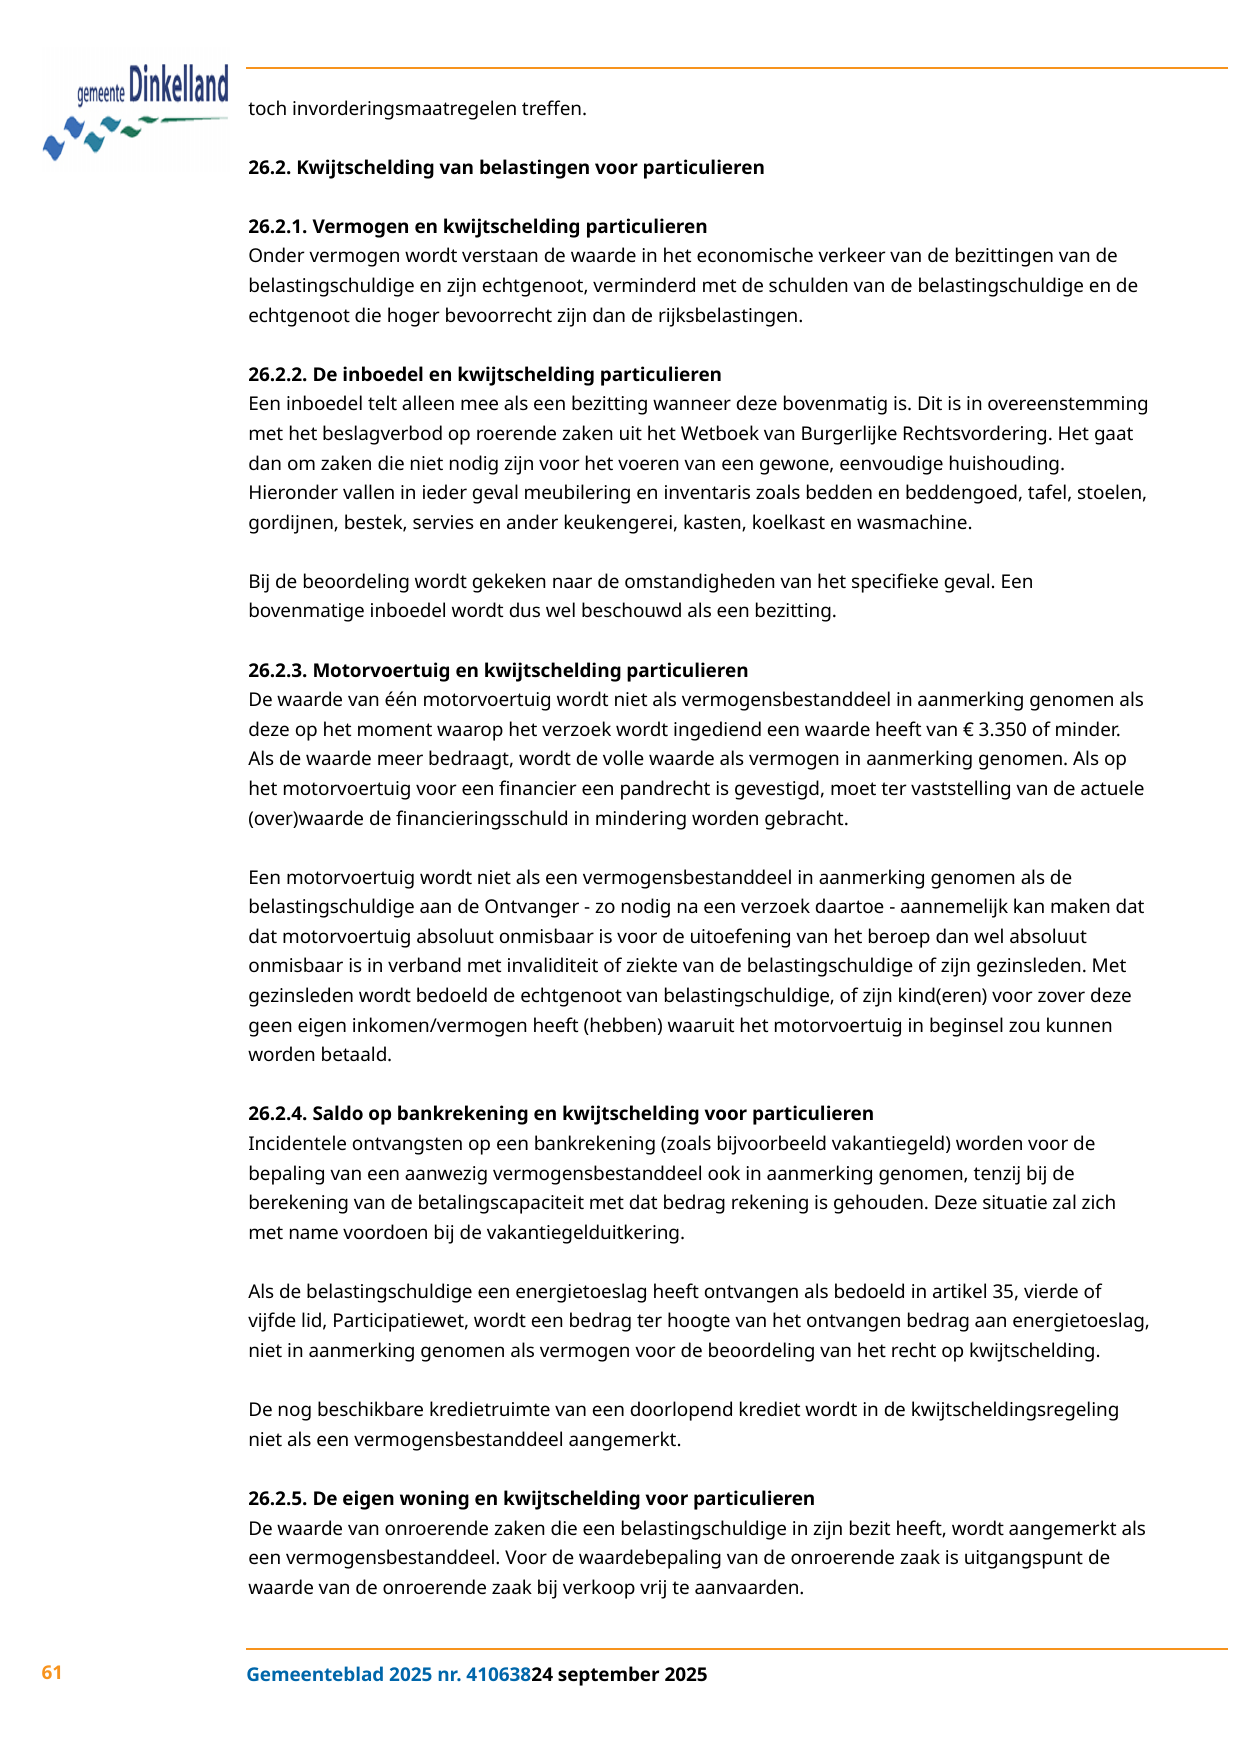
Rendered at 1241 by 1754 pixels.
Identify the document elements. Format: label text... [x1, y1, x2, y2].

text toch invorderingsmaatregelen treffen. [248, 95, 1152, 121]
text 26.2. Kwijtschelding van belastingen voor particulieren [248, 154, 1152, 180]
text Een inboedel telt alleen mee als een bezitting wanneer deze bovenmatig is. Dit is in overeenstemming met het beslagverbod op roerende zaken uit het Wetboek van Burgerlijke Rechtsvordering. Het gaat dan om zaken die niet nodig zijn voor het voeren van een gewone, eenvoudige huishouding. Hieronder vallen in ieder geval meubilering en inventaris zoals bedden en beddengoed, tafel, stoelen, gordijnen, bestek, servies en ander keukengerei, kasten, koelkast en wasmachine. [248, 391, 1152, 535]
text De waarde van één motorvoertuig wordt niet als vermogensbestanddeel in aanmerking genomen als deze op het moment waarop het verzoek wordt ingediend een waarde heeft van € 3.350 of minder. Als de waarde meer bedraagt, wordt de volle waarde als vermogen in aanmerking genomen. Als op het motorvoertuig voor een financier een pandrecht is gevestigd, moet ter vaststelling van de actuele (over)waarde de financieringsschuld in mindering worden gebracht. [248, 686, 1152, 831]
text 26.2.5. De eigen woning en kwijtschelding voor particulieren [248, 1485, 1152, 1511]
text Bij de beoordeling wordt gekeken naar de omstandigheden van het specifieke geval. Een bovenmatige inboedel wordt dus wel beschouwd als een bezitting. [248, 568, 1152, 623]
text Onder vermogen wordt verstaan de waarde in het economische verkeer van de bezittingen van de belastingschuldige en zijn echtgenoot, verminderd met de schulden van de belastingschuldige en de echtgenoot die hoger bevoorrecht zijn dan de rijksbelastingen. [248, 243, 1152, 328]
text Een motorvoertuig wordt niet als een vermogensbestanddeel in aanmerking genomen als de belastingschuldige aan de Ontvanger - zo nodig na een verzoek daartoe - aannemelijk kan maken dat dat motorvoertuig absoluut onmisbaar is voor de uitoefening van het beroep dan wel absoluut onmisbaar is in verband met invaliditeit of ziekte van de belastingschuldige of zijn gezinsleden. Met gezinsleden wordt bedoeld de echtgenoot van belastingschuldige, of zijn kind(eren) voor zover deze geen eigen inkomen/vermogen heeft (hebben) waaruit het motorvoertuig in beginsel zou kunnen worden betaald. [248, 864, 1152, 1067]
text Als de belastingschuldige een energietoeslag heeft ontvangen als bedoeld in artikel 35, vierde of vijfde lid, Participatiewet, wordt een bedrag ter hoogte van het ontvangen bedrag aan energietoeslag, niet in aanmerking genomen als vermogen voor de beoordeling van het recht op kwijtschelding. [248, 1278, 1152, 1363]
text De nog beschikbare kredietruimte van een doorlopend krediet wordt in de kwijtscheldingsregeling niet als een vermogensbestanddeel aangemerkt. [248, 1396, 1152, 1452]
text 26.2.4. Saldo op bankrekening en kwijtschelding voor particulieren [248, 1101, 1152, 1126]
text 26.2.3. Motorvoertuig en kwijtschelding particulieren [248, 657, 1152, 683]
picture [41, 47, 231, 172]
text 26.2.2. De inboedel en kwijtschelding particulieren [248, 361, 1152, 387]
text De waarde van onroerende zaken die een belastingschuldige in zijn bezit heeft, wordt aangemerkt als een vermogensbestanddeel. Voor de waardebepaling van de onroerende zaak is uitgangspunt de waarde van de onroerende zaak bij verkoop vrij te aanvaarden. [248, 1515, 1152, 1600]
text Incidentele ontvangsten op een bankrekening (zoals bijvoorbeeld vakantiegeld) worden voor de bepaling van een aanwezig vermogensbestanddeel ook in aanmerking genomen, tenzij bij de berekening van de betalingscapaciteit met dat bedrag rekening is gehouden. Deze situatie zal zich met name voordoen bij de vakantiegelduitkering. [248, 1130, 1152, 1245]
text 26.2.1. Vermogen en kwijtschelding particulieren [248, 213, 1152, 239]
